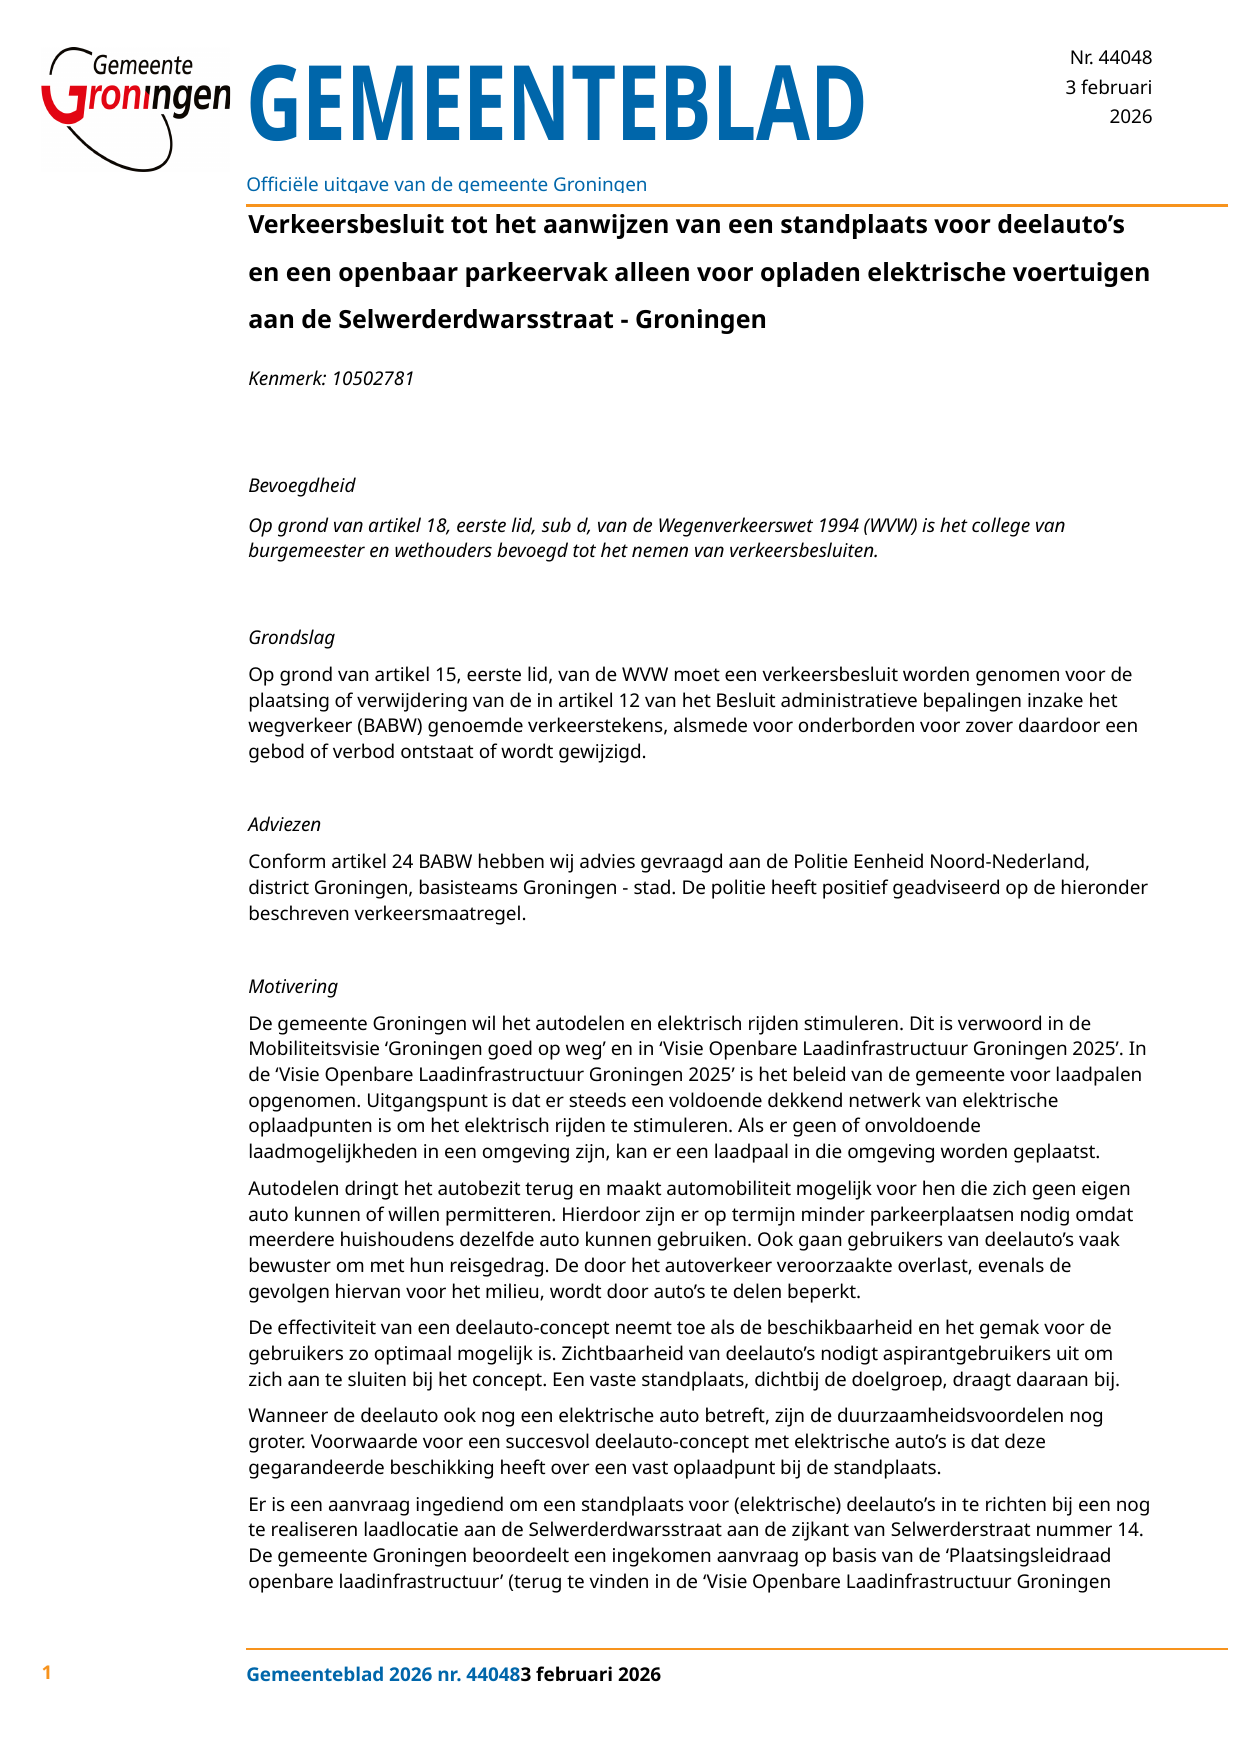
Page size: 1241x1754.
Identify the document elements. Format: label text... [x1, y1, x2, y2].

text Conform artikel 24 BABW hebben wij advies gevraagd aan de Politie Eenheid Noord-Nederland, district Groningen, basisteams Groningen - stad. De politie heeft positief geadviseerd op de hieronder beschreven verkeersmaatregel. [248, 848, 1152, 925]
text Motivering [248, 973, 1152, 999]
text Op grond van artikel 18, eerste lid, sub d, van de Wegenverkeerswet 1994 (WVW) is het college van burgemeester en wethouders bevoegd tot het nemen van verkeersbesluiten. [248, 512, 1152, 563]
text Grondslag [248, 624, 1152, 650]
text Er is een aanvraag ingediend om een standplaats voor (elektrische) deelauto’s in te richten bij een nog te realiseren laadlocatie aan de Selwerderdwarsstraat aan de zijkant van Selwerderstraat nummer 14. De gemeente Groningen beoordeelt een ingekomen aanvraag op basis van de ‘Plaatsingsleidraad openbare laadinfrastructuur’ (terug te vinden in de ‘Visie Openbare Laadinfrastructuur Groningen [248, 1491, 1152, 1594]
text Wanneer de deelauto ook nog een elektrische auto betreft, zijn de duurzaamheidsvoordelen nog groter. Voorwaarde voor een succesvol deelauto-concept met elektrische auto’s is dat deze gegarandeerde beschikking heeft over een vast oplaadpunt bij de standplaats. [248, 1403, 1152, 1480]
text Kenmerk: 10502781 [248, 366, 1152, 391]
text De gemeente Groningen wil het autodelen en elektrisch rijden stimuleren. Dit is verwoord in de Mobiliteitsvisie ‘Groningen goed op weg’ en in ‘Visie Openbare Laadinfrastructuur Groningen 2025’. In de ‘Visie Openbare Laadinfrastructuur Groningen 2025’ is het beleid van de gemeente voor laadpalen opgenomen. Uitgangspunt is dat er steeds een voldoende dekkend netwerk van elektrische oplaadpunten is om het elektrisch rijden te stimuleren. Als er geen of onvoldoende laadmogelijkheden in een omgeving zijn, kan er een laadpaal in die omgeving worden geplaatst. [248, 1010, 1152, 1164]
text Verkeersbesluit tot het aanwijzen van een standplaats voor deelauto’s en een openbaar parkeervak alleen voor opladen elektrische voertuigen aan de Selwerderdwarsstraat - Groningen [248, 207, 1152, 336]
text De effectiviteit van een deelauto-concept neemt toe als de beschikbaarheid en het gemak voor de gebruikers zo optimaal mogelijk is. Zichtbaarheid van deelauto’s nodigt aspirantgebruikers uit om zich aan te sluiten bij het concept. Een vaste standplaats, dichtbij de doelgroep, draagt daaraan bij. [248, 1314, 1152, 1392]
text Adviezen [248, 812, 1152, 837]
text Bevoegdheid [248, 472, 1152, 498]
text Op grond van artikel 15, eerste lid, van de WVW moet een verkeersbesluit worden genomen voor de plaatsing of verwijdering van de in artikel 12 van het Besluit administratieve bepalingen inzake het wegverkeer (BABW) genoemde verkeerstekens, alsmede voor onderborden voor zover daardoor een gebod of verbod ontstaat of wordt gewijzigd. [248, 661, 1152, 764]
text Autodelen dringt het autobezit terug en maakt automobiliteit mogelijk voor hen die zich geen eigen auto kunnen of willen permitteren. Hierdoor zijn er op termijn minder parkeerplaatsen nodig omdat meerdere huishoudens dezelfde auto kunnen gebruiken. Ook gaan gebruikers van deelauto’s vaak bewuster om met hun reisgedrag. De door het autoverkeer veroorzaakte overlast, evenals de gevolgen hiervan voor het milieu, wordt door auto’s te delen beperkt. [248, 1175, 1152, 1304]
picture [41, 47, 231, 172]
